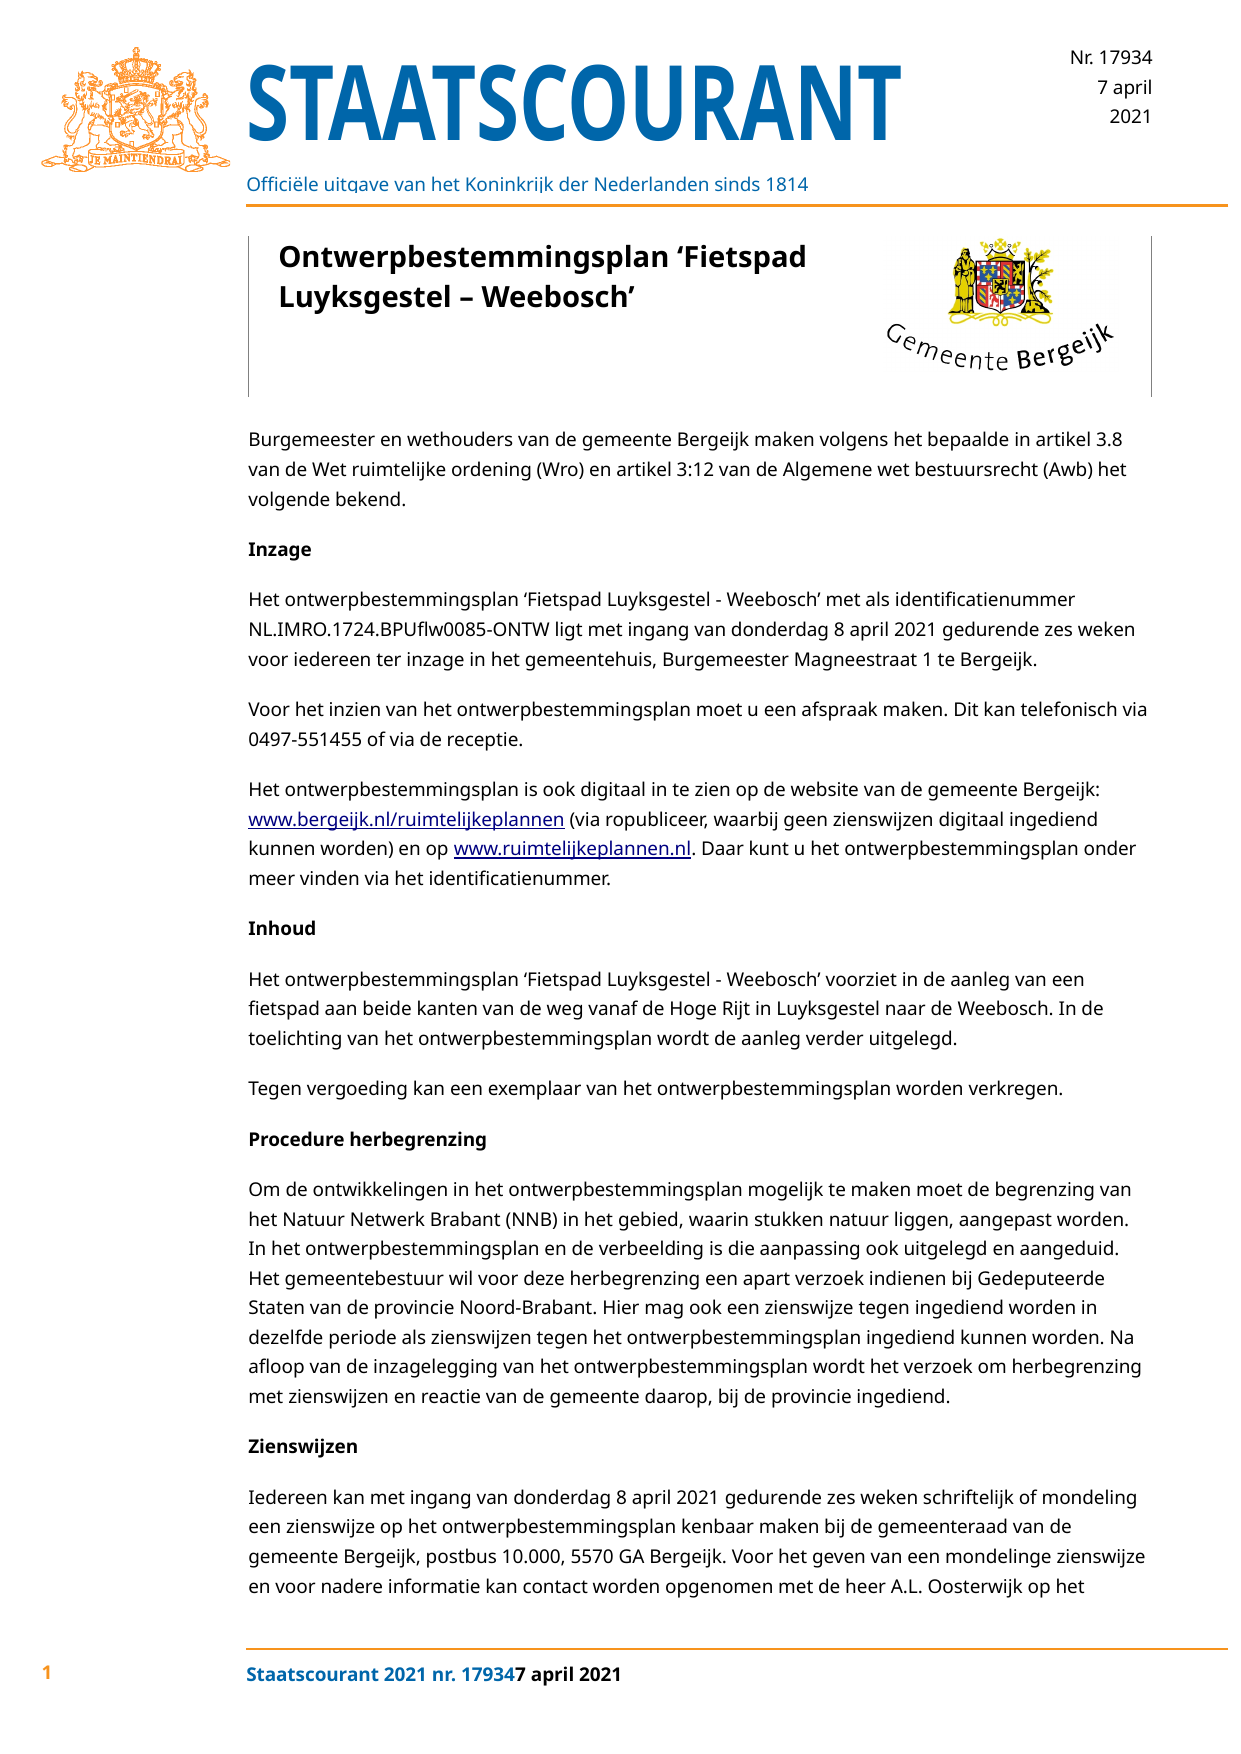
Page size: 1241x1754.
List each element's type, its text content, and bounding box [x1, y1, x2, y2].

text Inhoud [248, 915, 1152, 941]
text Om de ontwikkelingen in het ontwerpbestemmingsplan mogelijk te maken moet de begrenzing van het Natuur Netwerk Brabant (NNB) in het gebied, waarin stukken natuur liggen, aangepast worden. In het ontwerpbestemmingsplan en de verbeelding is die aanpassing ook uitgelegd en aangeduid. Het gemeentebestuur wil voor deze herbegrenzing een apart verzoek indienen bij Gedeputeerde Staten van de provincie Noord-Brabant. Hier mag ook een zienswijze tegen ingediend worden in dezelfde periode als zienswijzen tegen het ontwerpbestemmingsplan ingediend kunnen worden. Na afloop van de inzagelegging van het ontwerpbestemmingsplan wordt het verzoek om herbegrenzing met zienswijzen en reactie van de gemeente daarop, bij de provincie ingediend. [248, 1176, 1152, 1409]
text Het ontwerpbestemmingsplan ‘Fietspad Luyksgestel - Weebosch’ voorziet in de aanleg van een fietspad aan beide kanten van de weg vanaf de Hoge Rijt in Luyksgestel naar de Weebosch. In de toelichting van het ontwerpbestemmingsplan wordt de aanleg verder uitgelegd. [248, 966, 1152, 1051]
text Het ontwerpbestemmingsplan is ook digitaal in te zien op de website van de gemeente Bergeijk: www.bergeijk.nl/ruimtelijkeplannen (via ropubliceer, waarbij geen zienswijzen digitaal ingediend kunnen worden) en op www.ruimtelijkeplannen.nl. Daar kunt u het ontwerpbestemmingsplan onder meer vinden via het identificatienummer. [248, 776, 1152, 891]
text Iedereen kan met ingang van donderdag 8 april 2021 gedurende zes weken schriftelijk of mondeling een zienswijze op het ontwerpbestemmingsplan kenbaar maken bij de gemeenteraad van de gemeente Bergeijk, postbus 10.000, 5570 GA Bergeijk. Voor het geven van een mondelinge zienswijze en voor nadere informatie kan contact worden opgenomen met de heer A.L. Oosterwijk op het [248, 1484, 1152, 1599]
text Inzage [248, 536, 1152, 562]
text Voor het inzien van het ontwerpbestemmingsplan moet u een afspraak maken. Dit kan telefonisch via 0497-551455 of via de receptie. [248, 696, 1152, 752]
text Zienswijzen [248, 1434, 1152, 1459]
text Het ontwerpbestemmingsplan ‘Fietspad Luyksgestel - Weebosch’ met als identificatienummer NL.IMRO.1724.BPUflw0085-ONTW ligt met ingang van donderdag 8 april 2021 gedurende zes weken voor iedereen ter inzage in het gemeentehuis, Burgemeester Magneestraat 1 te Bergeijk. [248, 587, 1152, 672]
picture [41, 47, 231, 172]
text Burgemeester en wethouders van de gemeente Bergeijk maken volgens het bepaalde in artikel 3.8 van de Wet ruimtelijke ordening (Wro) en artikel 3:12 van de Algemene wet bestuursrecht (Awb) het volgende bekend. [248, 427, 1152, 512]
text Tegen vergoeding kan een exemplaar van het ontwerpbestemmingsplan worden verkregen. [248, 1075, 1152, 1101]
table_header Ontwerpbestemmingsplan ‘Fietspad Luyksgestel – Weebosch’ [249, 236, 850, 397]
picture [882, 236, 1119, 372]
table_header [850, 236, 1151, 397]
text Procedure herbegrenzing [248, 1126, 1152, 1152]
